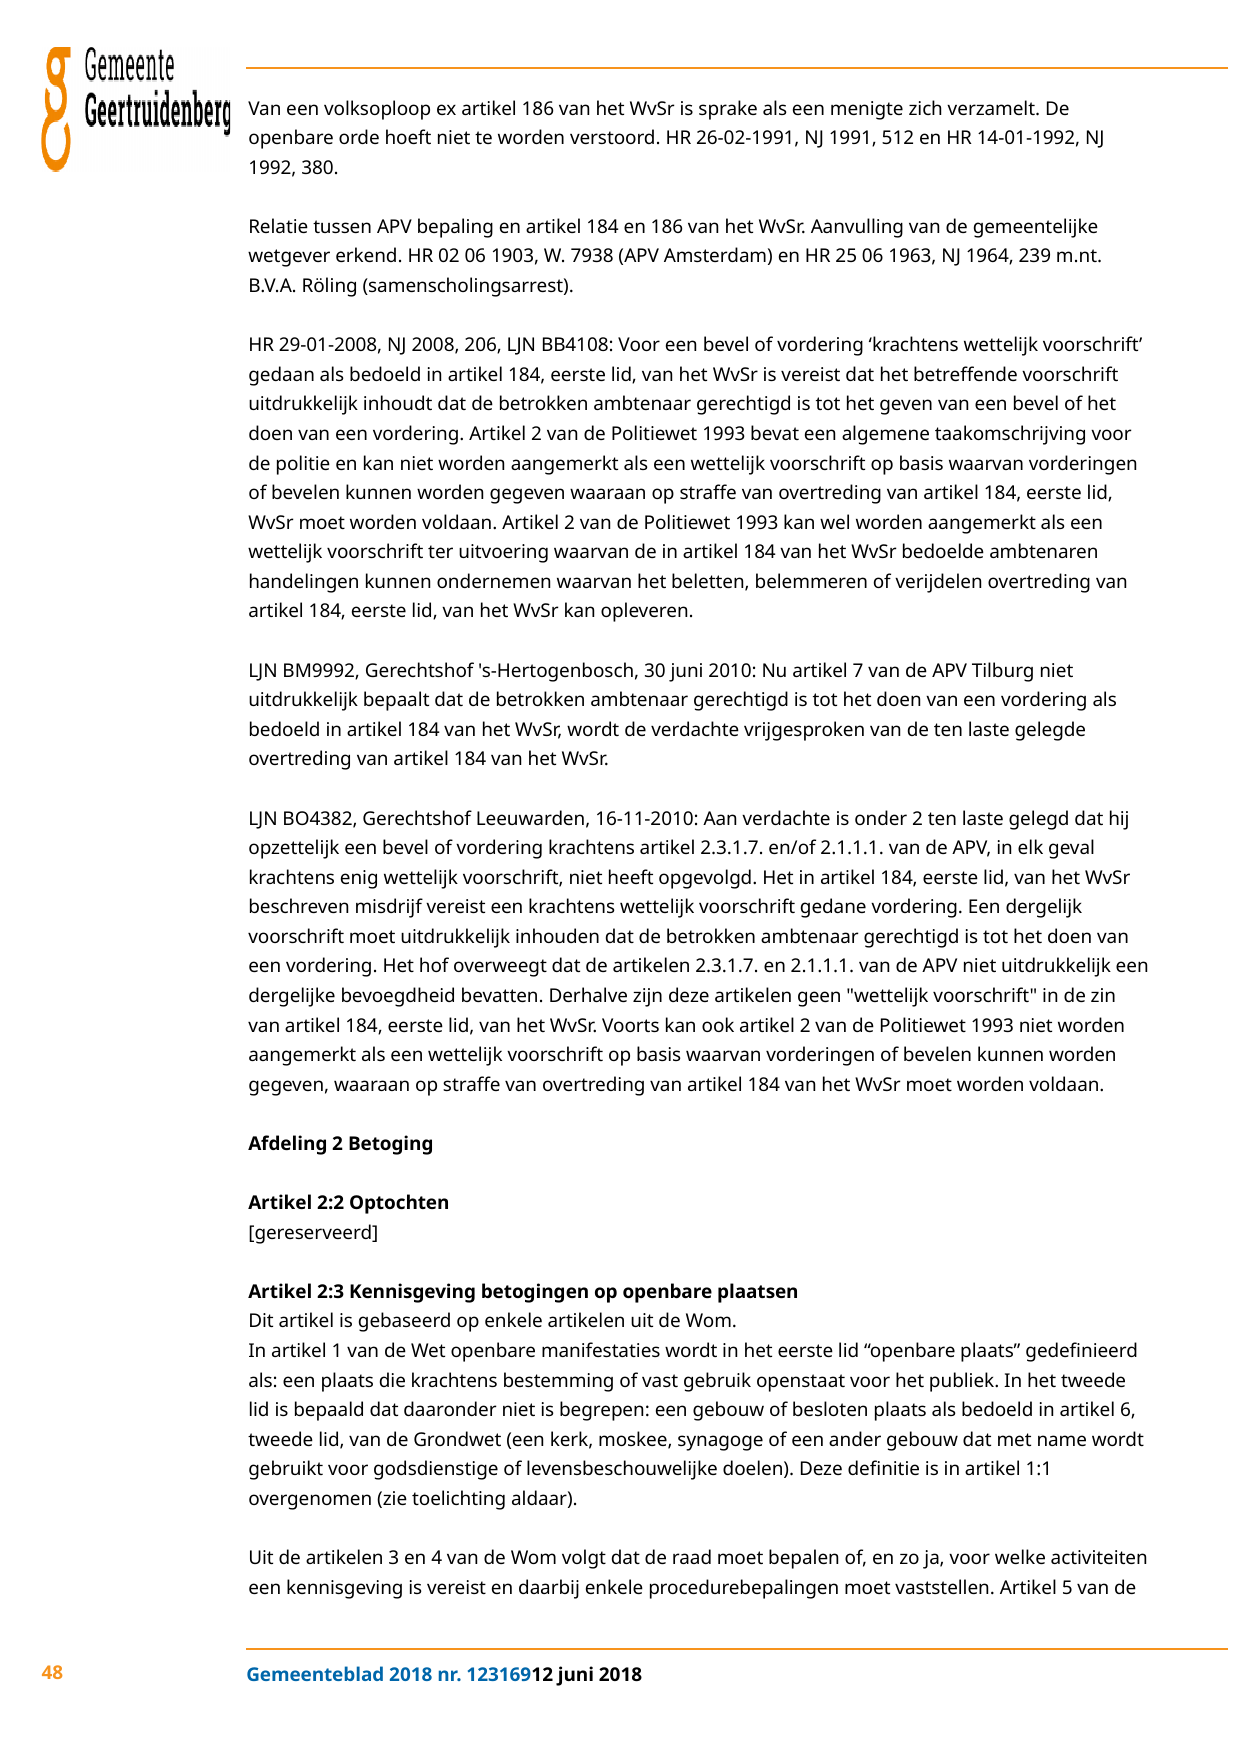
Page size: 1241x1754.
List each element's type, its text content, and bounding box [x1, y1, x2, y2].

text Afdeling 2 Betoging [248, 1130, 1152, 1156]
picture [41, 47, 231, 172]
text Van een volksoploop ex artikel 186 van het WvSr is sprake als een menigte zich verzamelt. De openbare orde hoeft niet te worden verstoord. HR 26-02-1991, NJ 1991, 512 en HR 14-01-1992, NJ 1992, 380. [248, 95, 1152, 180]
text LJN BO4382, Gerechtshof Leeuwarden, 16-11-2010: Aan verdachte is onder 2 ten laste gelegd dat hij opzettelijk een bevel of vordering krachtens artikel 2.3.1.7. en/of 2.1.1.1. van de APV, in elk geval krachtens enig wettelijk voorschrift, niet heeft opgevolgd. Het in artikel 184, eerste lid, van het WvSr beschreven misdrijf vereist een krachtens wettelijk voorschrift gedane vordering. Een dergelijk voorschrift moet uitdrukkelijk inhouden dat de betrokken ambtenaar gerechtigd is tot het doen van een vordering. Het hof overweegt dat de artikelen 2.3.1.7. en 2.1.1.1. van de APV niet uitdrukkelijk een dergelijke bevoegdheid bevatten. Derhalve zijn deze artikelen geen "wettelijk voorschrift" in de zin van artikel 184, eerste lid, van het WvSr. Voorts kan ook artikel 2 van de Politiewet 1993 niet worden aangemerkt als een wettelijk voorschrift op basis waarvan vorderingen of bevelen kunnen worden gegeven, waaraan op straffe van overtreding van artikel 184 van het WvSr moet worden voldaan. [248, 805, 1152, 1097]
text [gereserveerd] [248, 1219, 1152, 1245]
text Artikel 2:2 Optochten [248, 1189, 1152, 1215]
text HR 29-01-2008, NJ 2008, 206, LJN BB4108: Voor een bevel of vordering ‘krachtens wettelijk voorschrift’ gedaan als bedoeld in artikel 184, eerste lid, van het WvSr is vereist dat het betreffende voorschrift uitdrukkelijk inhoudt dat de betrokken ambtenaar gerechtigd is tot het geven van een bevel of het doen van een vordering. Artikel 2 van de Politiewet 1993 bevat een algemene taakomschrijving voor de politie en kan niet worden aangemerkt als een wettelijk voorschrift op basis waarvan vorderingen of bevelen kunnen worden gegeven waaraan op straffe van overtreding van artikel 184, eerste lid, WvSr moet worden voldaan. Artikel 2 van de Politiewet 1993 kan wel worden aangemerkt als een wettelijk voorschrift ter uitvoering waarvan de in artikel 184 van het WvSr bedoelde ambtenaren handelingen kunnen ondernemen waarvan het beletten, belemmeren of verijdelen overtreding van artikel 184, eerste lid, van het WvSr kan opleveren. [248, 331, 1152, 623]
text LJN BM9992, Gerechtshof 's-Hertogenbosch, 30 juni 2010: Nu artikel 7 van de APV Tilburg niet uitdrukkelijk bepaalt dat de betrokken ambtenaar gerechtigd is tot het doen van een vordering als bedoeld in artikel 184 van het WvSr, wordt de verdachte vrijgesproken van de ten laste gelegde overtreding van artikel 184 van het WvSr. [248, 657, 1152, 771]
text Dit artikel is gebaseerd op enkele artikelen uit de Wom. [248, 1308, 1152, 1333]
text Artikel 2:3 Kennisgeving betogingen op openbare plaatsen [248, 1278, 1152, 1304]
text In artikel 1 van de Wet openbare manifestaties wordt in het eerste lid “openbare plaats” gedefinieerd als: een plaats die krachtens bestemming of vast gebruik openstaat voor het publiek. In het tweede lid is bepaald dat daaronder niet is begrepen: een gebouw of besloten plaats als bedoeld in artikel 6, tweede lid, van de Grondwet (een kerk, moskee, synagoge of een ander gebouw dat met name wordt gebruikt voor godsdienstige of levensbeschouwelijke doelen). Deze definitie is in artikel 1:1 overgenomen (zie toelichting aldaar). [248, 1337, 1152, 1511]
text Relatie tussen APV bepaling en artikel 184 en 186 van het WvSr. Aanvulling van de gemeentelijke wetgever erkend. HR 02 06 1903, W. 7938 (APV Amsterdam) en HR 25 06 1963, NJ 1964, 239 m.nt. B.V.A. Röling (samenscholingsarrest). [248, 213, 1152, 298]
text Uit de artikelen 3 en 4 van de Wom volgt dat de raad moet bepalen of, en zo ja, voor welke activiteiten een kennisgeving is vereist en daarbij enkele procedurebepalingen moet vaststellen. Artikel 5 van de [248, 1544, 1152, 1600]
